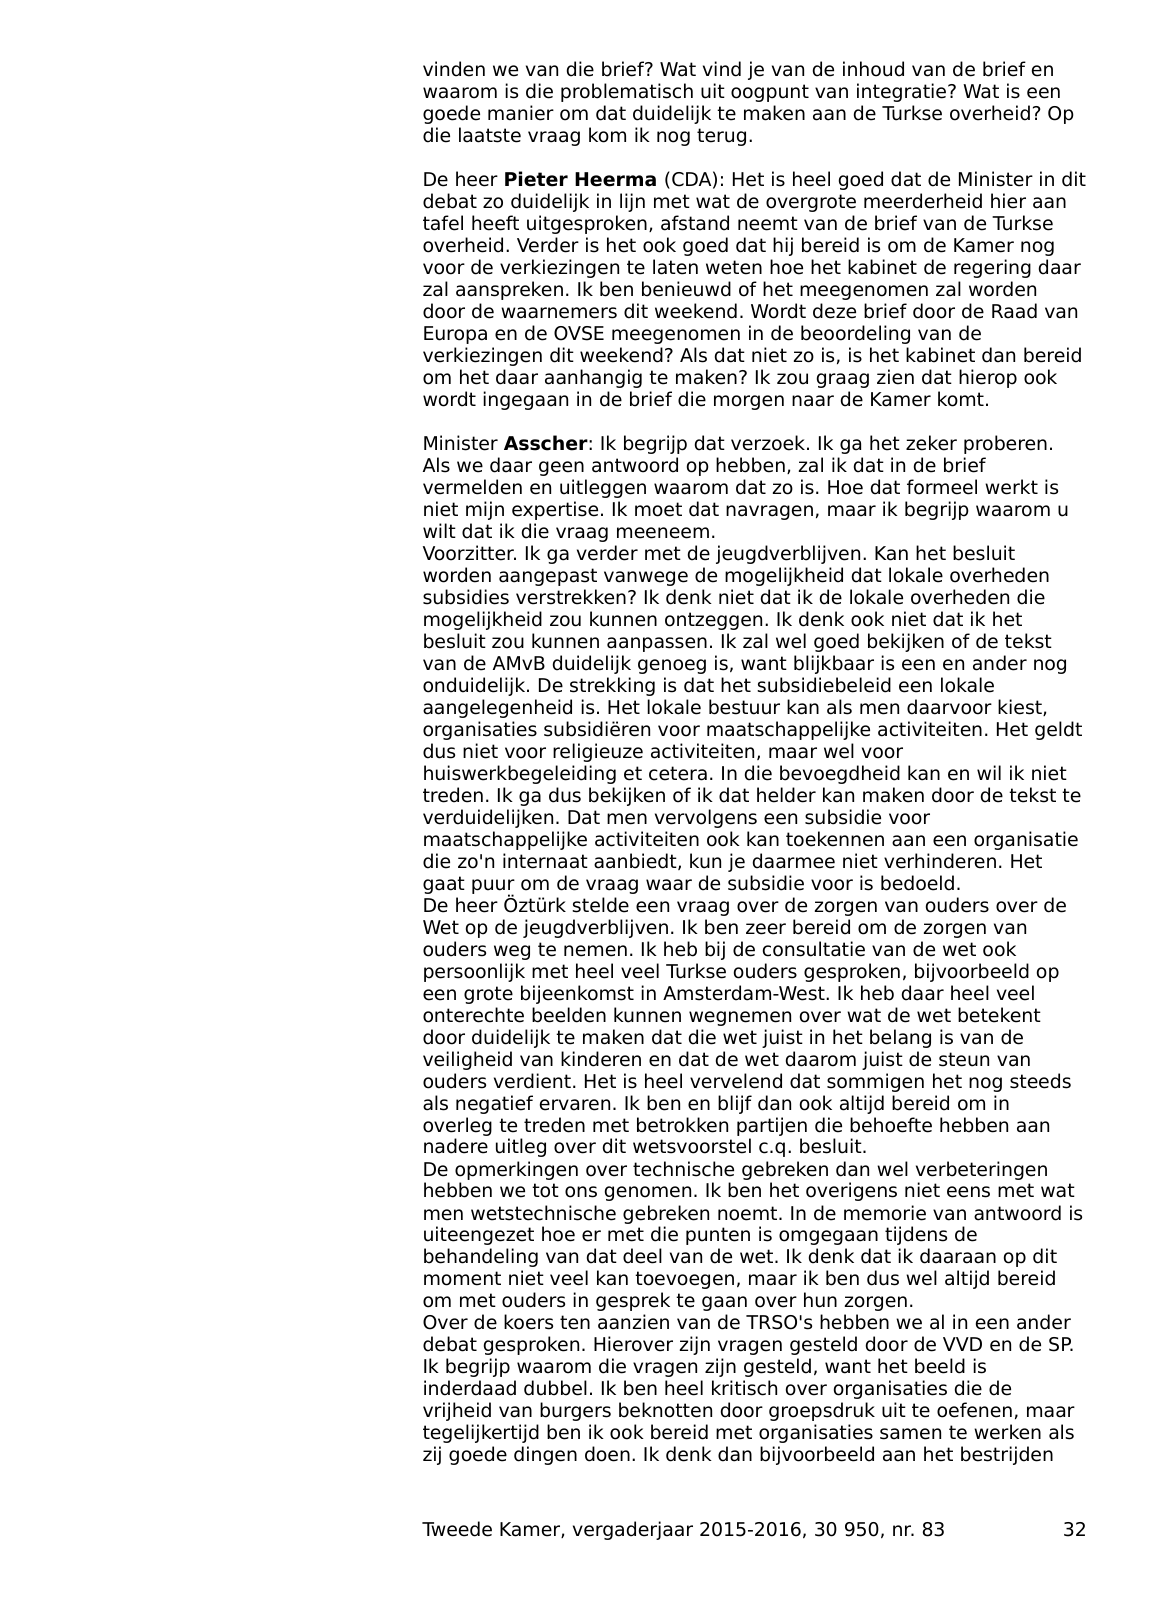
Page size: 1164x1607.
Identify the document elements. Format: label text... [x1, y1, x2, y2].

text De heer Pieter Heerma (CDA): Het is heel goed dat de Minister in dit debat zo duidelijk in lijn met wat de overgrote meerderheid hier aan tafel heeft uitgesproken, afstand neemt van de brief van de Turkse overheid. Verder is het ook goed dat hij bereid is om de Kamer nog voor de verkiezingen te laten weten hoe het kabinet de regering daar zal aanspreken. Ik ben benieuwd of het meegenomen zal worden door de waarnemers dit weekend. Wordt deze brief door de Raad van Europa en de OVSE meegenomen in de beoordeling van de verkiezingen dit weekend? Als dat niet zo is, is het kabinet dan bereid om het daar aanhangig te maken? Ik zou graag zien dat hierop ook wordt ingegaan in de brief die morgen naar de Kamer komt. [422, 169, 1087, 411]
text Voorzitter. Ik ga verder met de jeugdverblijven. Kan het besluit worden aangepast vanwege de mogelijkheid dat lokale overheden subsidies verstrekken? Ik denk niet dat ik de lokale overheden die mogelijkheid zou kunnen ontzeggen. Ik denk ook niet dat ik het besluit zou kunnen aanpassen. Ik zal wel goed bekijken of de tekst van de AMvB duidelijk genoeg is, want blijkbaar is een en ander nog onduidelijk. De strekking is dat het subsidiebeleid een lokale aangelegenheid is. Het lokale bestuur kan als men daarvoor kiest, organisaties subsidiëren voor maatschappelijke activiteiten. Het geldt dus niet voor religieuze activiteiten, maar wel voor huiswerkbegeleiding et cetera. In die bevoegdheid kan en wil ik niet treden. Ik ga dus bekijken of ik dat helder kan maken door de tekst te verduidelijken. Dat men vervolgens een subsidie voor maatschappelijke activiteiten ook kan toekennen aan een organisatie die zo'n internaat aanbiedt, kun je daarmee niet verhinderen. Het gaat puur om de vraag waar de subsidie voor is bedoeld. [422, 543, 1087, 895]
text De opmerkingen over technische gebreken dan wel verbeteringen hebben we tot ons genomen. Ik ben het overigens niet eens met wat men wetstechnische gebreken noemt. In de memorie van antwoord is uiteengezet hoe er met die punten is omgegaan tijdens de behandeling van dat deel van de wet. Ik denk dat ik daaraan op dit moment niet veel kan toevoegen, maar ik ben dus wel altijd bereid om met ouders in gesprek te gaan over hun zorgen. [422, 1158, 1087, 1312]
text vinden we van die brief? Wat vind je van de inhoud van de brief en waarom is die problematisch uit oogpunt van integratie? Wat is een goede manier om dat duidelijk te maken aan de Turkse overheid? Op die laatste vraag kom ik nog terug. [422, 59, 1087, 147]
text De heer Öztürk stelde een vraag over de zorgen van ouders over de Wet op de jeugdverblijven. Ik ben zeer bereid om de zorgen van ouders weg te nemen. Ik heb bij de consultatie van de wet ook persoonlijk met heel veel Turkse ouders gesproken, bijvoorbeeld op een grote bijeenkomst in Amsterdam-West. Ik heb daar heel veel onterechte beelden kunnen wegnemen over wat de wet betekent door duidelijk te maken dat die wet juist in het belang is van de veiligheid van kinderen en dat de wet daarom juist de steun van ouders verdient. Het is heel vervelend dat sommigen het nog steeds als negatief ervaren. Ik ben en blijf dan ook altijd bereid om in overleg te treden met betrokken partijen die behoefte hebben aan nadere uitleg over dit wetsvoorstel c.q. besluit. [422, 895, 1087, 1158]
text Minister Asscher: Ik begrijp dat verzoek. Ik ga het zeker proberen. Als we daar geen antwoord op hebben, zal ik dat in de brief vermelden en uitleggen waarom dat zo is. Hoe dat formeel werkt is niet mijn expertise. Ik moet dat navragen, maar ik begrijp waarom u wilt dat ik die vraag meeneem. [422, 433, 1087, 543]
text Over de koers ten aanzien van de TRSO's hebben we al in een ander debat gesproken. Hierover zijn vragen gesteld door de VVD en de SP. Ik begrijp waarom die vragen zijn gesteld, want het beeld is inderdaad dubbel. Ik ben heel kritisch over organisaties die de vrijheid van burgers beknotten door groepsdruk uit te oefenen, maar tegelijkertijd ben ik ook bereid met organisaties samen te werken als zij goede dingen doen. Ik denk dan bijvoorbeeld aan het bestrijden [422, 1312, 1087, 1466]
